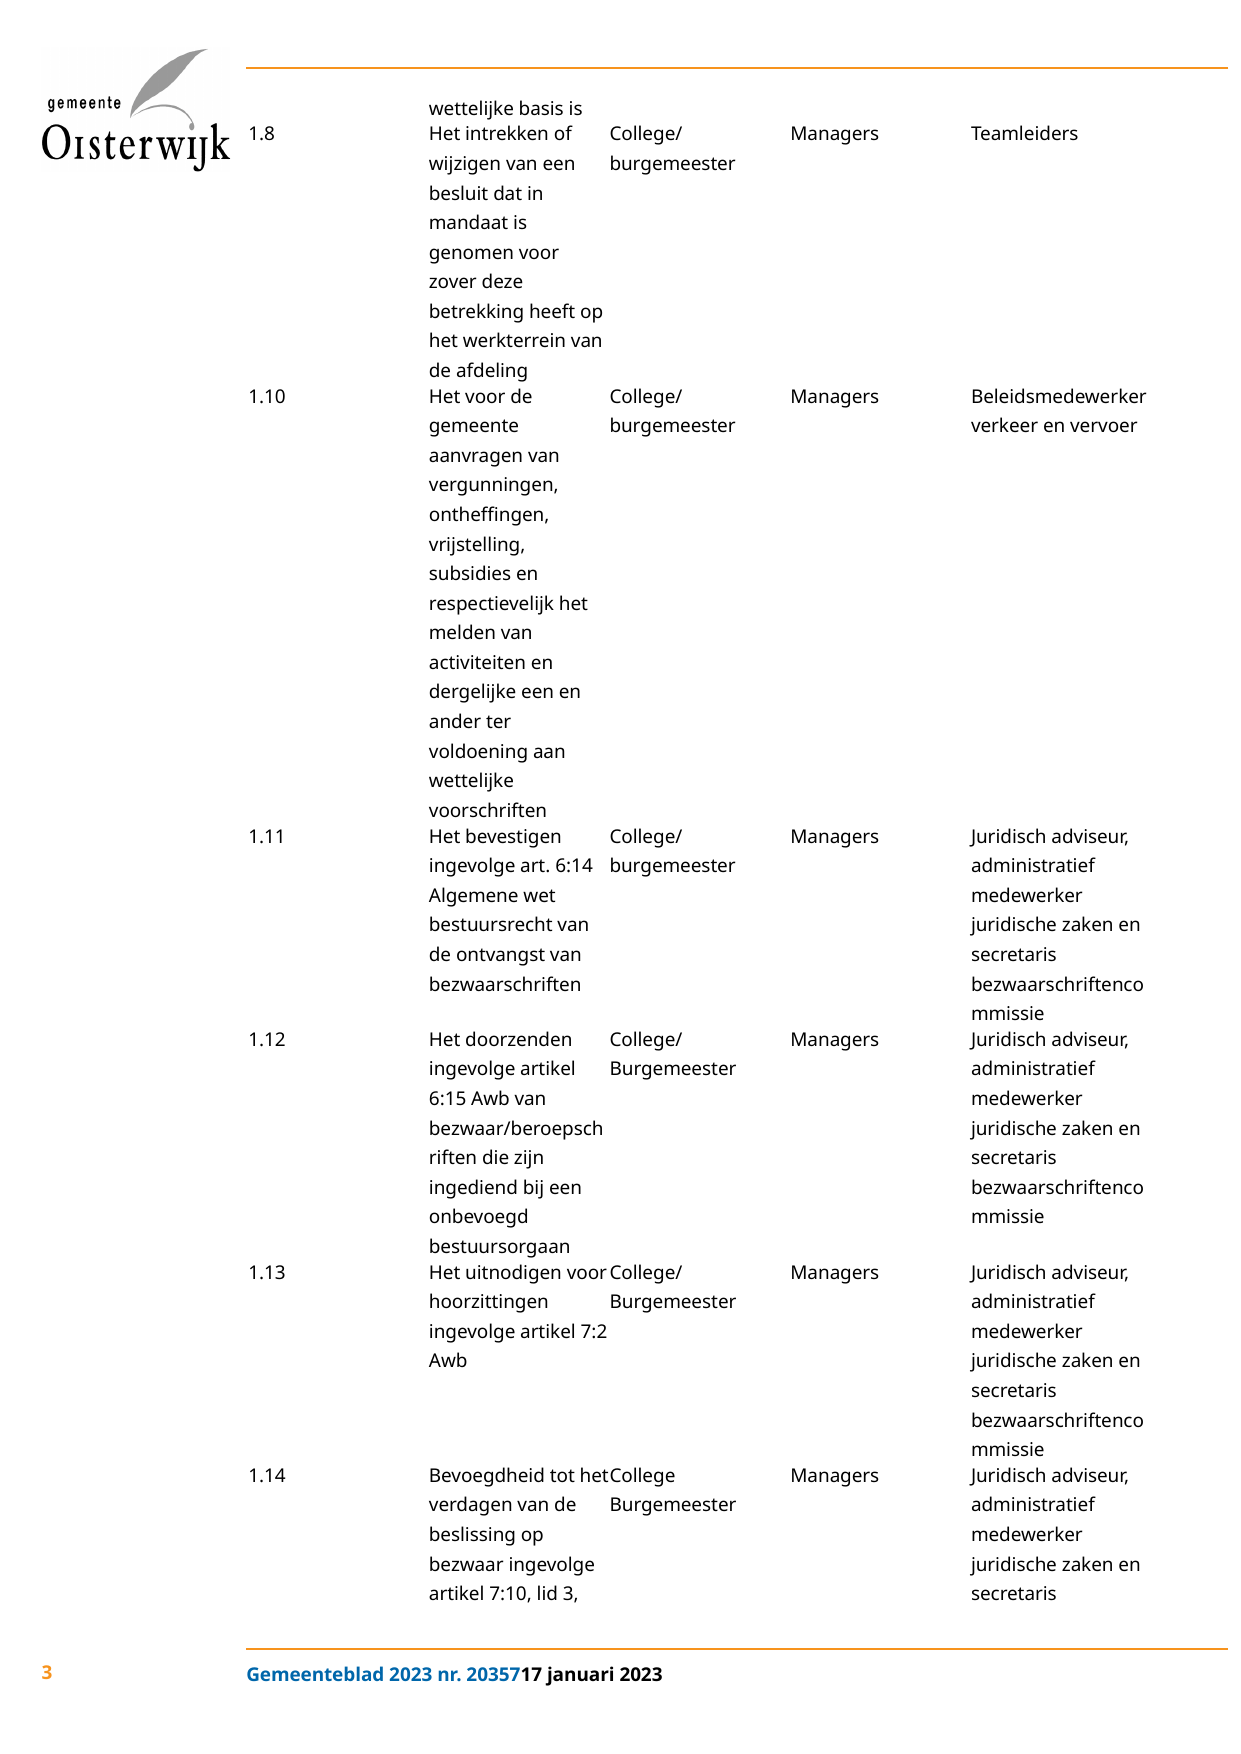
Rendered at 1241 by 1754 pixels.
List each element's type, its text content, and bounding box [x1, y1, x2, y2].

table_cell Het doorzenden ingevolge artikel 6:15 Awb van bezwaar/beroepschriften die zijn ingediend bij een onbevoegd bestuursorgaan [429, 1026, 609, 1259]
table_cell [609, 95, 790, 121]
table_cell Managers [790, 1462, 971, 1606]
table_cell Het bevestigen ingevolge art. 6:14 Algemene wet bestuursrecht van de ontvangst van bezwaarschriften [429, 823, 609, 1026]
table_cell Managers [790, 121, 971, 383]
table_cell wettelijke basis is [429, 95, 609, 121]
table_cell [790, 95, 971, 121]
table_cell Teamleiders [971, 121, 1152, 383]
table_cell Managers [790, 823, 971, 1026]
table_cell [248, 95, 429, 121]
table_cell College/ Burgemeester [609, 1026, 790, 1259]
table_cell [971, 95, 1152, 121]
table_cell 1.10 [248, 383, 429, 823]
table_cell Managers [790, 383, 971, 823]
table_cell College Burgemeester [609, 1462, 790, 1606]
table_cell Juridisch adviseur, administratief medewerker juridische zaken en secretaris bezwaarschriftencommissie [971, 1026, 1152, 1259]
table_cell 1.14 [248, 1462, 429, 1606]
table_cell 1.8 [248, 121, 429, 383]
table_cell Juridisch adviseur, administratief medewerker juridische zaken en secretaris bezwaarschriftencommissie [971, 1259, 1152, 1462]
table_cell College/burgemeester [609, 383, 790, 823]
table_cell Juridisch adviseur, administratief medewerker juridische zaken en secretaris [971, 1462, 1152, 1606]
table_cell Juridisch adviseur, administratief medewerker juridische zaken en secretaris bezwaarschriftencommissie [971, 823, 1152, 1026]
table_cell College/ burgemeester [609, 823, 790, 1026]
table_cell 1.11 [248, 823, 429, 1026]
table_cell Managers [790, 1259, 971, 1462]
table_cell Het intrekken of wijzigen van een besluit dat in mandaat is genomen voor zover deze betrekking heeft op het werkterrein van de afdeling [429, 121, 609, 383]
table_cell College/ Burgemeester [609, 1259, 790, 1462]
table_cell Bevoegdheid tot het verdagen van de beslissing op bezwaar ingevolge artikel 7:10, lid 3, [429, 1462, 609, 1606]
table_cell Beleidsmedewerker verkeer en vervoer [971, 383, 1152, 823]
picture [41, 47, 231, 172]
table_cell 1.13 [248, 1259, 429, 1462]
table_cell Het voor de gemeente aanvragen van vergunningen, ontheffingen, vrijstelling, subsidies en respectievelijk het melden van activiteiten en dergelijke een en ander ter voldoening aan wettelijke voorschriften [429, 383, 609, 823]
table_cell College/burgemeester [609, 121, 790, 383]
table_cell Managers [790, 1026, 971, 1259]
table_cell 1.12 [248, 1026, 429, 1259]
table_cell Het uitnodigen voor hoorzittingen ingevolge artikel 7:2 Awb [429, 1259, 609, 1462]
